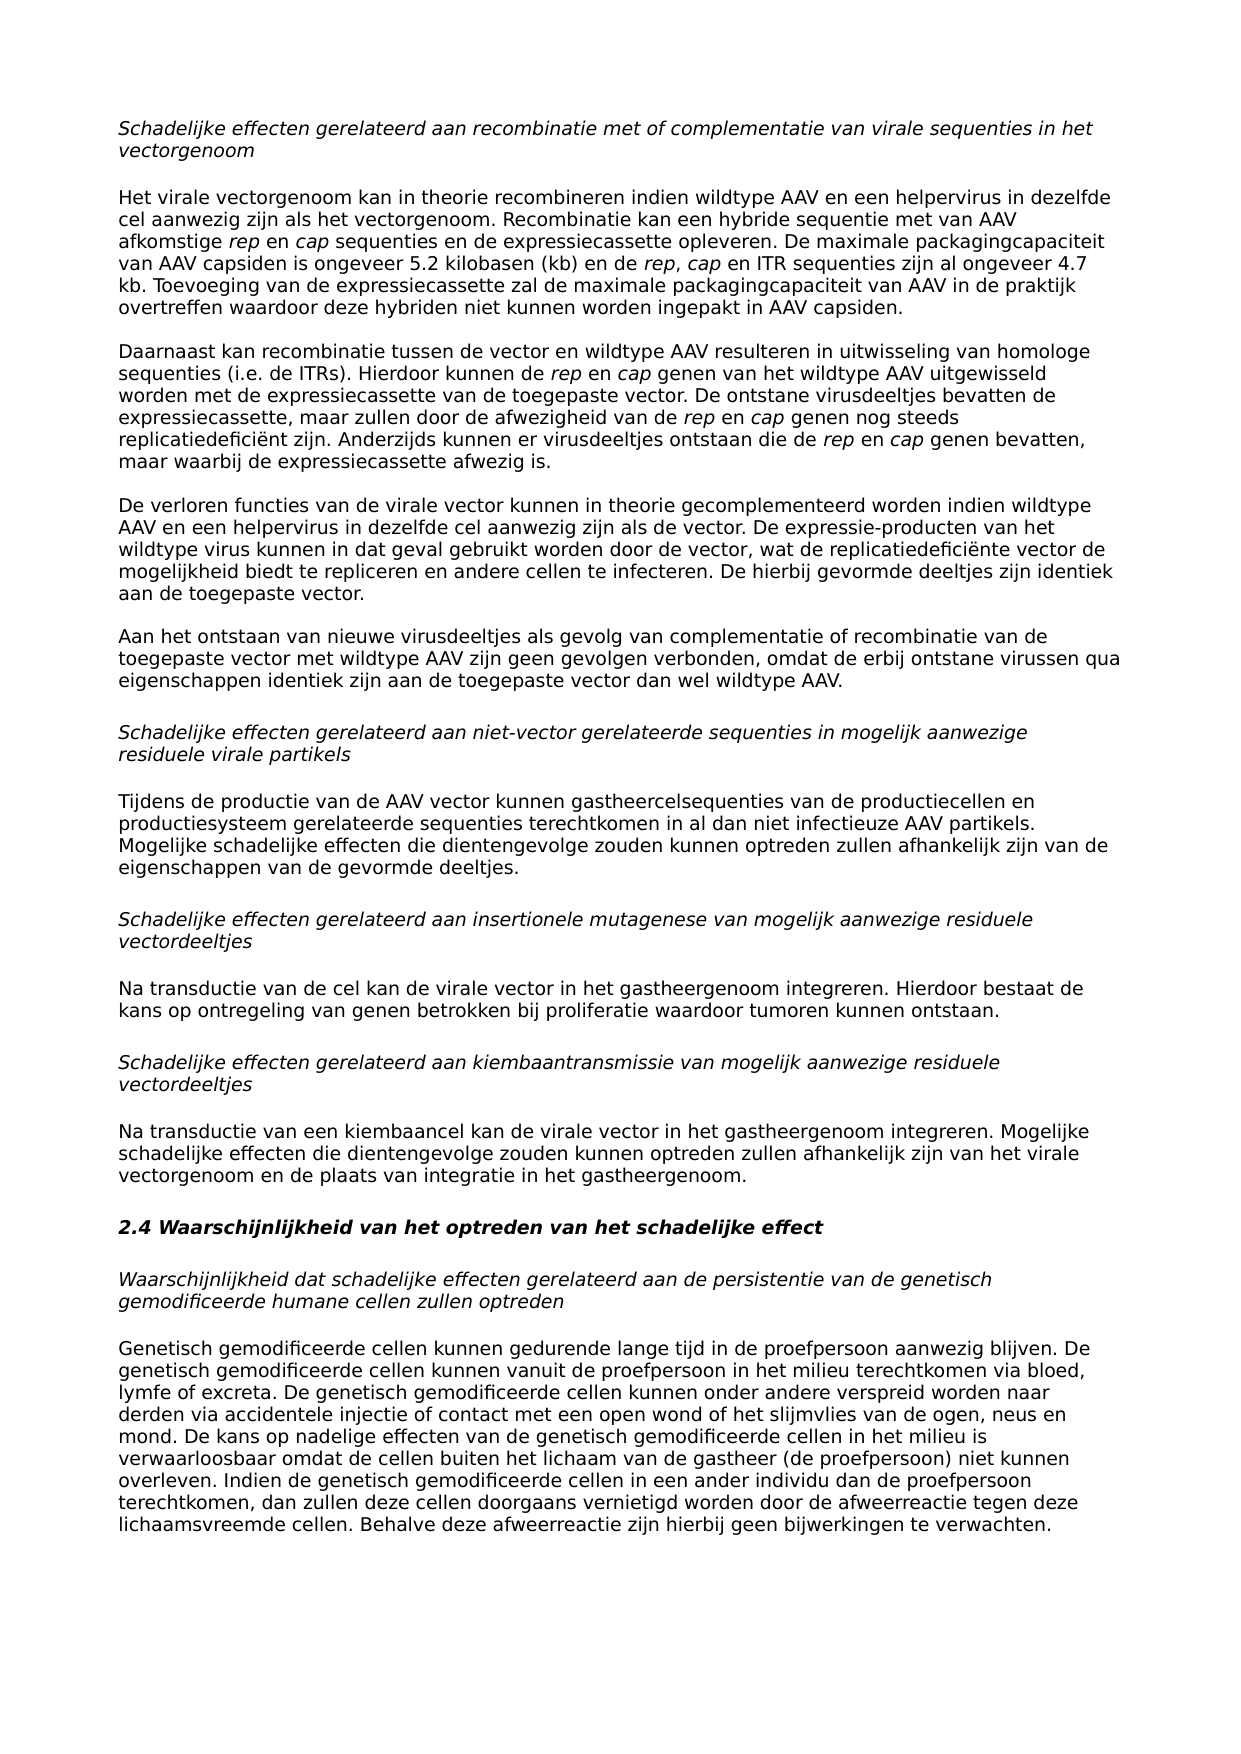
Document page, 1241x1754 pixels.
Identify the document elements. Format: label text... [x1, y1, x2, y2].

text Aan het ontstaan van nieuwe virusdeeltjes als gevolg van complementatie of recombinatie van de toegepaste vector met wildtype AAV zijn geen gevolgen verbonden, omdat de erbij ontstane virussen qua eigenschappen identiek zijn aan de toegepaste vector dan wel wildtype AAV. [118, 626, 1122, 692]
subtitle Schadelijke effecten gerelateerd aan insertionele mutagenese van mogelijk aanwezige residuele vectordeeltjes [118, 909, 1122, 953]
subtitle Schadelijke effecten gerelateerd aan recombinatie met of complementatie van virale sequenties in het vectorgenoom [118, 118, 1122, 162]
text Daarnaast kan recombinatie tussen de vector en wildtype AAV resulteren in uitwisseling van homologe sequenties (i.e. de ITRs). Hierdoor kunnen de rep en cap genen van het wildtype AAV uitgewisseld worden met de expressiecassette van de toegepaste vector. De ontstane virusdeeltjes bevatten de expressiecassette, maar zullen door de afwezigheid van de rep en cap genen nog steeds replicatiedeficiënt zijn. Anderzijds kunnen er virusdeeltjes ontstaan die de rep en cap genen bevatten, maar waarbij de expressiecassette afwezig is. [118, 341, 1122, 473]
subtitle Waarschijnlijkheid dat schadelijke effecten gerelateerd aan de persistentie van de genetisch gemodificeerde humane cellen zullen optreden [118, 1269, 1122, 1313]
text Na transductie van de cel kan de virale vector in het gastheergenoom integreren. Hierdoor bestaat de kans op ontregeling van genen betrokken bij proliferatie waardoor tumoren kunnen ontstaan. [118, 978, 1122, 1022]
subtitle Schadelijke effecten gerelateerd aan kiembaantransmissie van mogelijk aanwezige residuele vectordeeltjes [118, 1052, 1122, 1096]
text Genetisch gemodificeerde cellen kunnen gedurende lange tijd in de proefpersoon aanwezig blijven. De genetisch gemodificeerde cellen kunnen vanuit de proefpersoon in het milieu terechtkomen via bloed, lymfe of excreta. De genetisch gemodificeerde cellen kunnen onder andere verspreid worden naar derden via accidentele injectie of contact met een open wond of het slijmvlies van de ogen, neus en mond. De kans op nadelige effecten van de genetisch gemodificeerde cellen in het milieu is verwaarloosbaar omdat de cellen buiten het lichaam van de gastheer (de proefpersoon) niet kunnen overleven. Indien de genetisch gemodificeerde cellen in een ander individu dan de proefpersoon terechtkomen, dan zullen deze cellen doorgaans vernietigd worden door de afweerreactie tegen deze lichaamsvreemde cellen. Behalve deze afweerreactie zijn hierbij geen bijwerkingen te verwachten. [118, 1338, 1122, 1536]
text Na transductie van een kiembaancel kan de virale vector in het gastheergenoom integreren. Mogelijke schadelijke effecten die dientengevolge zouden kunnen optreden zullen afhankelijk zijn van het virale vectorgenoom en de plaats van integratie in het gastheergenoom. [118, 1121, 1122, 1187]
subtitle Schadelijke effecten gerelateerd aan niet-vector gerelateerde sequenties in mogelijk aanwezige residuele virale partikels [118, 722, 1122, 766]
text Tijdens de productie van de AAV vector kunnen gastheercelsequenties van de productiecellen en productiesysteem gerelateerde sequenties terechtkomen in al dan niet infectieuze AAV partikels. Mogelijke schadelijke effecten die dientengevolge zouden kunnen optreden zullen afhankelijk zijn van de eigenschappen van de gevormde deeltjes. [118, 791, 1122, 879]
text De verloren functies van de virale vector kunnen in theorie gecomplementeerd worden indien wildtype AAV en een helpervirus in dezelfde cel aanwezig zijn als de vector. De expressie-producten van het wildtype virus kunnen in dat geval gebruikt worden door de vector, wat de replicatiedeficiënte vector de mogelijkheid biedt te repliceren en andere cellen te infecteren. De hierbij gevormde deeltjes zijn identiek aan de toegepaste vector. [118, 494, 1122, 604]
text Het virale vectorgenoom kan in theorie recombineren indien wildtype AAV en een helpervirus in dezelfde cel aanwezig zijn als het vectorgenoom. Recombinatie kan een hybride sequentie met van AAV afkomstige rep en cap sequenties en de expressiecassette opleveren. De maximale packagingcapaciteit van AAV capsiden is ongeveer 5.2 kilobasen (kb) en de rep, cap en ITR sequenties zijn al ongeveer 4.7 kb. Toevoeging van de expressiecassette zal de maximale packagingcapaciteit van AAV in de praktijk overtreffen waardoor deze hybriden niet kunnen worden ingepakt in AAV capsiden. [118, 187, 1122, 319]
subtitle 2.4 Waarschijnlijkheid van het optreden van het schadelijke effect [118, 1217, 1122, 1239]
